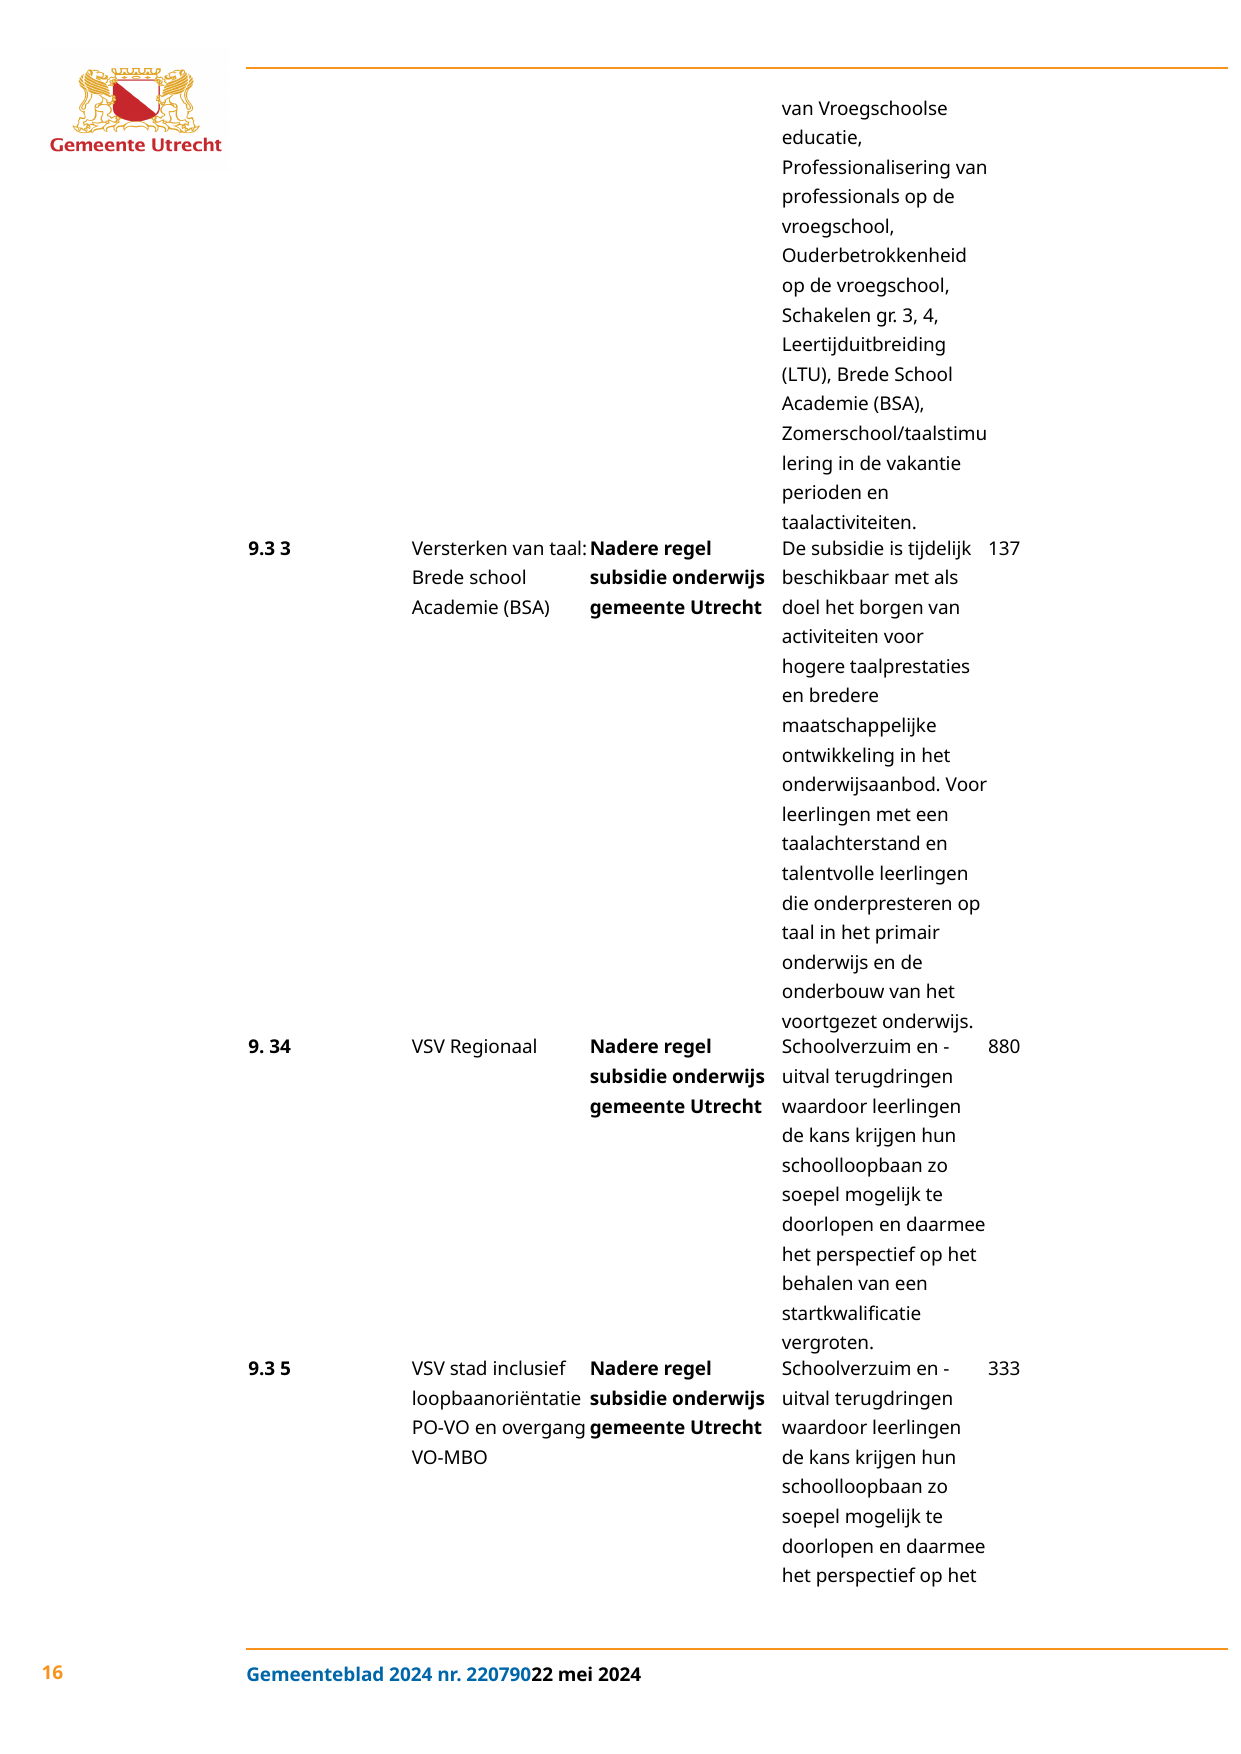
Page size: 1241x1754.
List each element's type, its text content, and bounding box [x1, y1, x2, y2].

table_cell [988, 95, 1152, 535]
table_cell Nadere regel subsidie onderwijs gemeente Utrecht [590, 535, 782, 1034]
table_cell 9.3 5 [248, 1355, 412, 1588]
table_cell [412, 95, 589, 535]
table_cell Schoolverzuim en -uitval terugdringen waardoor leerlingen de kans krijgen hun schoolloopbaan zo soepel mogelijk te doorlopen en daarmee het perspectief op het behalen van een startkwalificatie vergroten. [782, 1034, 988, 1355]
table_cell 333 [988, 1355, 1152, 1588]
table_cell [248, 95, 412, 535]
table_cell 137 [988, 535, 1152, 1034]
table_cell [590, 95, 782, 535]
table_cell Schoolverzuim en -uitval terugdringen waardoor leerlingen de kans krijgen hun schoolloopbaan zo soepel mogelijk te doorlopen en daarmee het perspectief op het [782, 1355, 988, 1588]
table_cell VSV stad inclusief loopbaanoriëntatie PO-VO en overgang VO-MBO [412, 1355, 589, 1588]
table_cell 9. 34 [248, 1034, 412, 1355]
table_cell Versterken van taal: Brede school Academie (BSA) [412, 535, 589, 1034]
table_cell Nadere regel subsidie onderwijs gemeente Utrecht [590, 1034, 782, 1355]
table_cell van Vroegschoolse educatie, Professionalisering van professionals op de vroegschool, Ouderbetrokkenheid op de vroegschool, Schakelen gr. 3, 4, Leertijduitbreiding (LTU), Brede School Academie (BSA), Zomerschool/taalstimulering in de vakantie perioden en taalactiviteiten. [782, 95, 988, 535]
table_cell 9.3 3 [248, 535, 412, 1034]
table_cell VSV Regionaal [412, 1034, 589, 1355]
table_cell De subsidie is tijdelijk beschikbaar met als doel het borgen van activiteiten voor hogere taalprestaties en bredere maatschappelijke ontwikkeling in het onderwijsaanbod. Voor leerlingen met een taalachterstand en talentvolle leerlingen die onderpresteren op taal in het primair onderwijs en de onderbouw van het voortgezet onderwijs. [782, 535, 988, 1034]
table_cell Nadere regel subsidie onderwijs gemeente Utrecht [590, 1355, 782, 1588]
table_cell 880 [988, 1034, 1152, 1355]
picture [41, 47, 231, 172]
